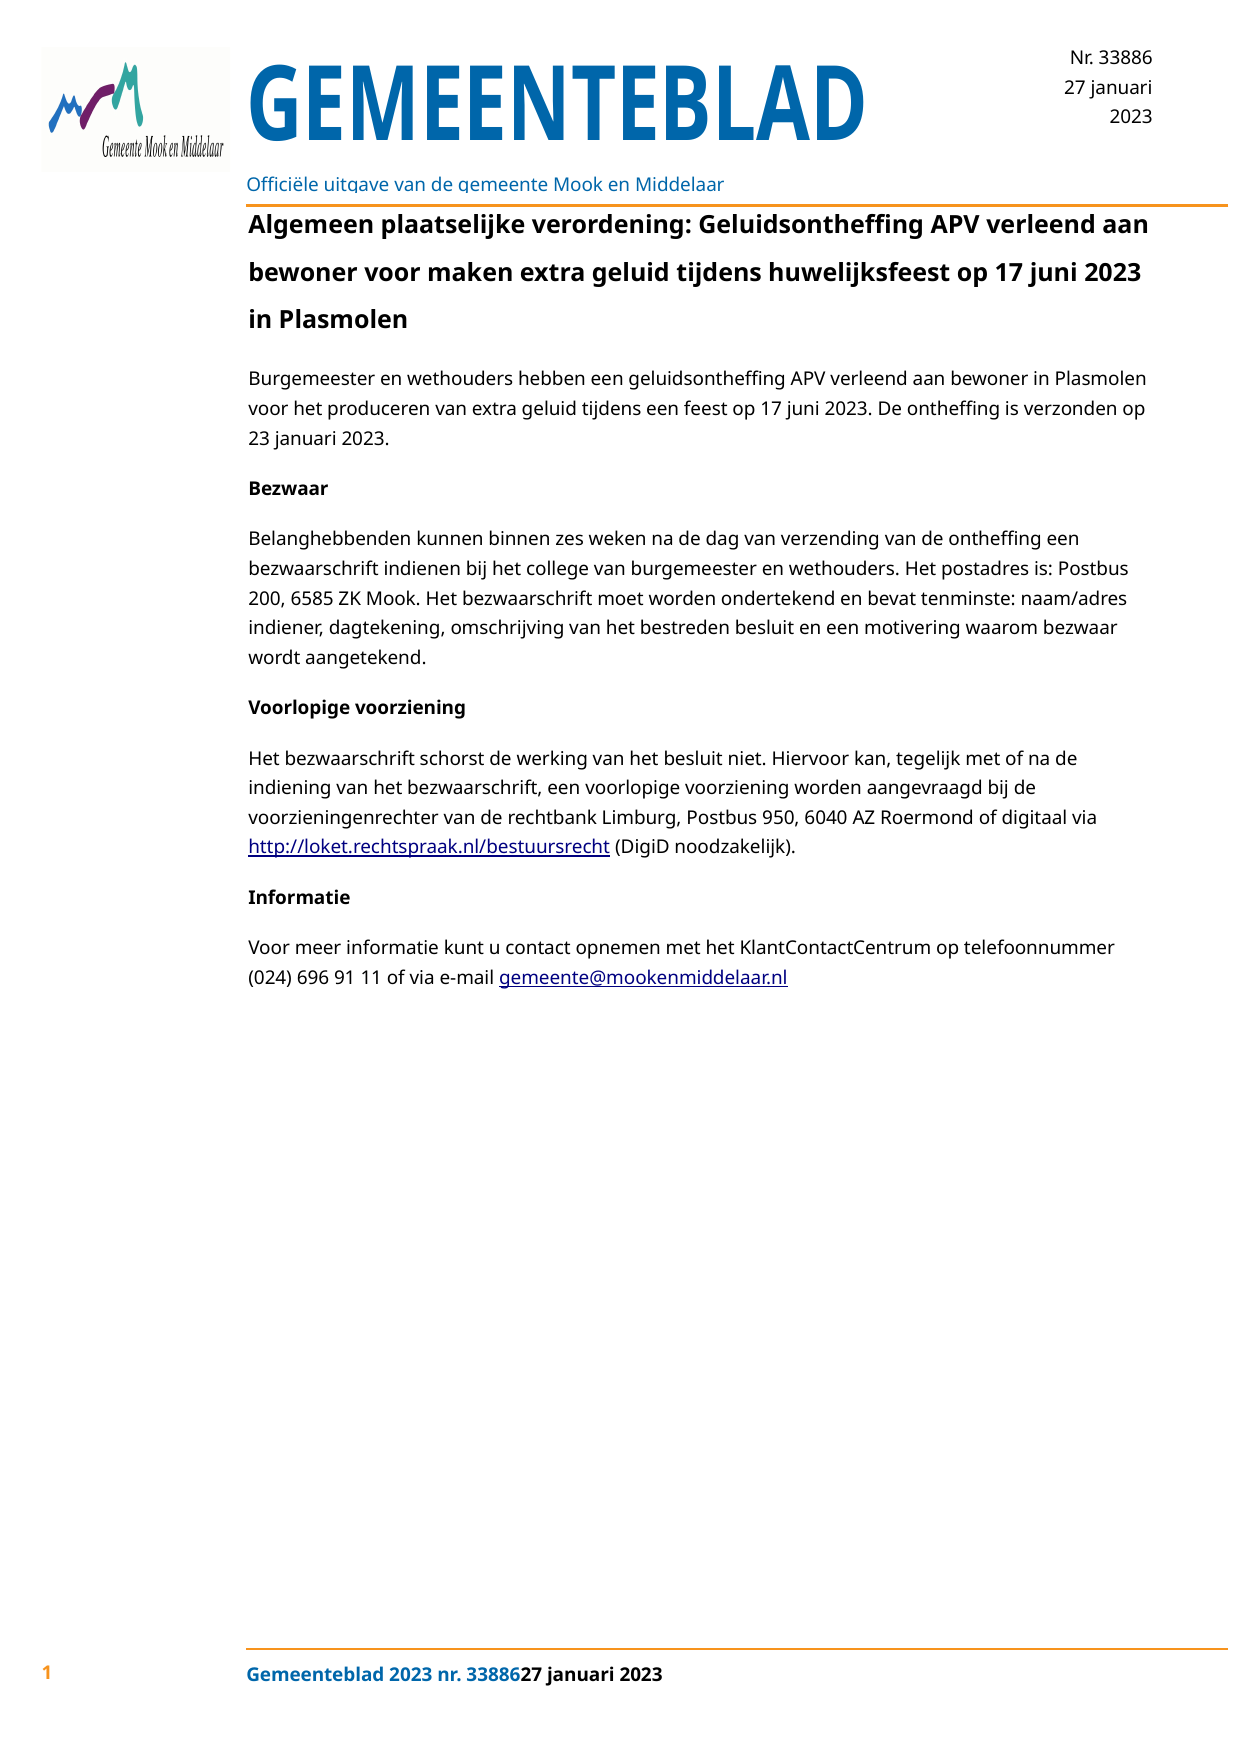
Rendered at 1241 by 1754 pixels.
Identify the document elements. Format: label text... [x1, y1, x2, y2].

picture [41, 47, 231, 172]
text Voor meer informatie kunt u contact opnemen met het KlantContactCentrum op telefoonnummer (024) 696 91 11 of via e-mail gemeente@mookenmiddelaar.nl [248, 934, 1152, 989]
text Bezwaar [248, 475, 1152, 501]
text Belanghebbenden kunnen binnen zes weken na de dag van verzending van de ontheffing een bezwaarschrift indienen bij het college van burgemeester en wethouders. Het postadres is: Postbus 200, 6585 ZK Mook. Het bezwaarschrift moet worden ondertekend en bevat tenminste: naam/adres indiener, dagtekening, omschrijving van het bestreden besluit en een motivering waarom bezwaar wordt aangetekend. [248, 526, 1152, 669]
text Voorlopige voorziening [248, 694, 1152, 720]
text Informatie [248, 884, 1152, 909]
text Het bezwaarschrift schorst de werking van het besluit niet. Hiervoor kan, tegelijk met of na de indiening van het bezwaarschrift, een voorlopige voorziening worden aangevraagd bij de voorzieningenrechter van de rechtbank Limburg, Postbus 950, 6040 AZ Roermond of digitaal via http://loket.rechtspraak.nl/bestuursrecht (DigiD noodzakelijk). [248, 745, 1152, 859]
text Burgemeester en wethouders hebben een geluidsontheffing APV verleend aan bewoner in Plasmolen voor het produceren van extra geluid tijdens een feest op 17 juni 2023. De ontheffing is verzonden op 23 januari 2023. [248, 366, 1152, 450]
text Algemeen plaatselijke verordening: Geluidsontheffing APV verleend aan bewoner voor maken extra geluid tijdens huwelijksfeest op 17 juni 2023 in Plasmolen [248, 207, 1152, 336]
